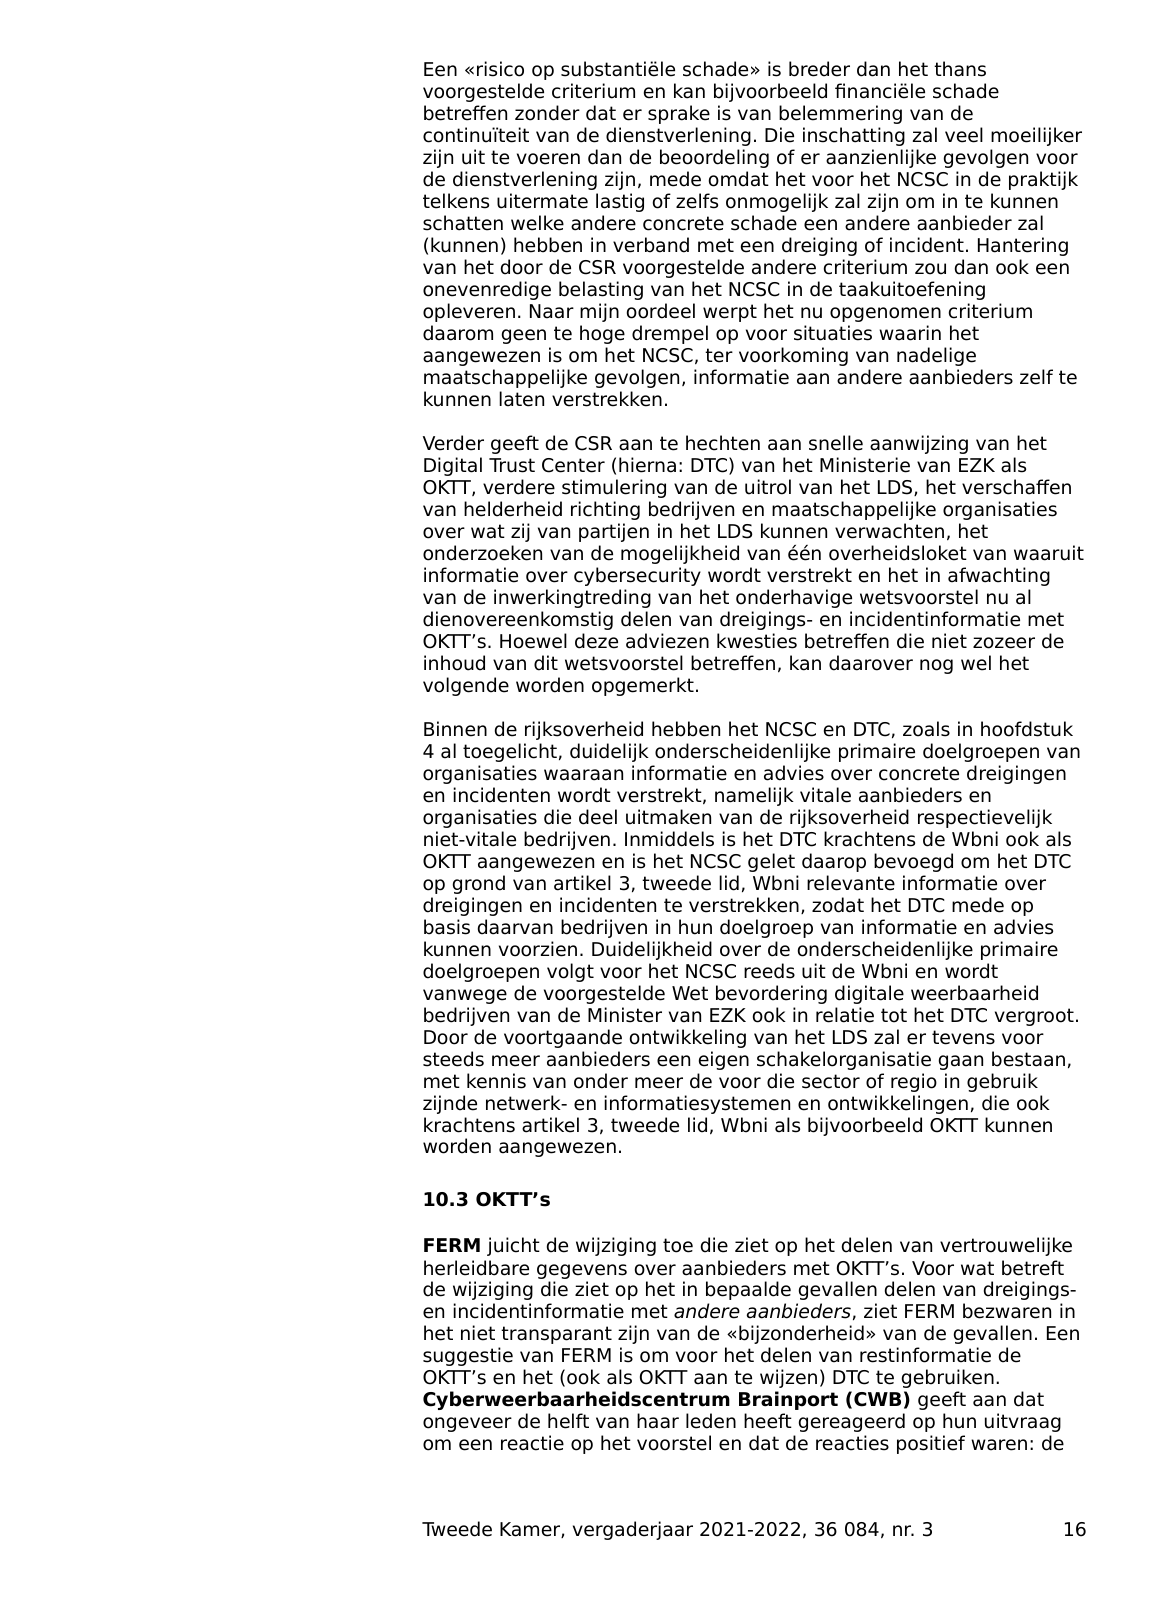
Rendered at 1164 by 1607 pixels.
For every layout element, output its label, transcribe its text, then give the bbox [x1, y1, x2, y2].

text Een «risico op substantiële schade» is breder dan het thans voorgestelde criterium en kan bijvoorbeeld financiële schade betreffen zonder dat er sprake is van belemmering van de continuïteit van de dienstverlening. Die inschatting zal veel moeilijker zijn uit te voeren dan de beoordeling of er aanzienlijke gevolgen voor de dienstverlening zijn, mede omdat het voor het NCSC in de praktijk telkens uitermate lastig of zelfs onmogelijk zal zijn om in te kunnen schatten welke andere concrete schade een andere aanbieder zal (kunnen) hebben in verband met een dreiging of incident. Hantering van het door de CSR voorgestelde andere criterium zou dan ook een onevenredige belasting van het NCSC in de taakuitoefening opleveren. Naar mijn oordeel werpt het nu opgenomen criterium daarom geen te hoge drempel op voor situaties waarin het aangewezen is om het NCSC, ter voorkoming van nadelige maatschappelijke gevolgen, informatie aan andere aanbieders zelf te kunnen laten verstrekken. [422, 59, 1087, 411]
text Binnen de rijksoverheid hebben het NCSC en DTC, zoals in hoofdstuk 4 al toegelicht, duidelijk onderscheidenlijke primaire doelgroepen van organisaties waaraan informatie en advies over concrete dreigingen en incidenten wordt verstrekt, namelijk vitale aanbieders en organisaties die deel uitmaken van de rijksoverheid respectievelijk niet-vitale bedrijven. Inmiddels is het DTC krachtens de Wbni ook als OKTT aangewezen en is het NCSC gelet daarop bevoegd om het DTC op grond van artikel 3, tweede lid, Wbni relevante informatie over dreigingen en incidenten te verstrekken, zodat het DTC mede op basis daarvan bedrijven in hun doelgroep van informatie en advies kunnen voorzien. Duidelijkheid over de onderscheidenlijke primaire doelgroepen volgt voor het NCSC reeds uit de Wbni en wordt vanwege de voorgestelde Wet bevordering digitale weerbaarheid bedrijven van de Minister van EZK ook in relatie tot het DTC vergroot. Door de voortgaande ontwikkeling van het LDS zal er tevens voor steeds meer aanbieders een eigen schakelorganisatie gaan bestaan, met kennis van onder meer de voor die sector of regio in gebruik zijnde netwerk- en informatiesystemen en ontwikkelingen, die ook krachtens artikel 3, tweede lid, Wbni als bijvoorbeeld OKTT kunnen worden aangewezen. [422, 719, 1087, 1158]
text FERM juicht de wijziging toe die ziet op het delen van vertrouwelijke herleidbare gegevens over aanbieders met OKTT’s. Voor wat betreft de wijziging die ziet op het in bepaalde gevallen delen van dreigings- en incidentinformatie met andere aanbieders, ziet FERM bezwaren in het niet transparant zijn van de «bijzonderheid» van de gevallen. Een suggestie van FERM is om voor het delen van restinformatie de OKTT’s en het (ook als OKTT aan te wijzen) DTC te gebruiken. Cyberweerbaarheidscentrum Brainport (CWB) geeft aan dat ongeveer de helft van haar leden heeft gereageerd op hun uitvraag om een reactie op het voorstel en dat de reacties positief waren: de [422, 1235, 1087, 1455]
text Verder geeft de CSR aan te hechten aan snelle aanwijzing van het Digital Trust Center (hierna: DTC) van het Ministerie van EZK als OKTT, verdere stimulering van de uitrol van het LDS, het verschaffen van helderheid richting bedrijven en maatschappelijke organisaties over wat zij van partijen in het LDS kunnen verwachten, het onderzoeken van de mogelijkheid van één overheidsloket van waaruit informatie over cybersecurity wordt verstrekt en het in afwachting van de inwerkingtreding van het onderhavige wetsvoorstel nu al dienovereenkomstig delen van dreigings- en incidentinformatie met OKTT’s. Hoewel deze adviezen kwesties betreffen die niet zozeer de inhoud van dit wetsvoorstel betreffen, kan daarover nog wel het volgende worden opgemerkt. [422, 433, 1087, 697]
subtitle 10.3 OKTT’s [422, 1188, 1087, 1210]
